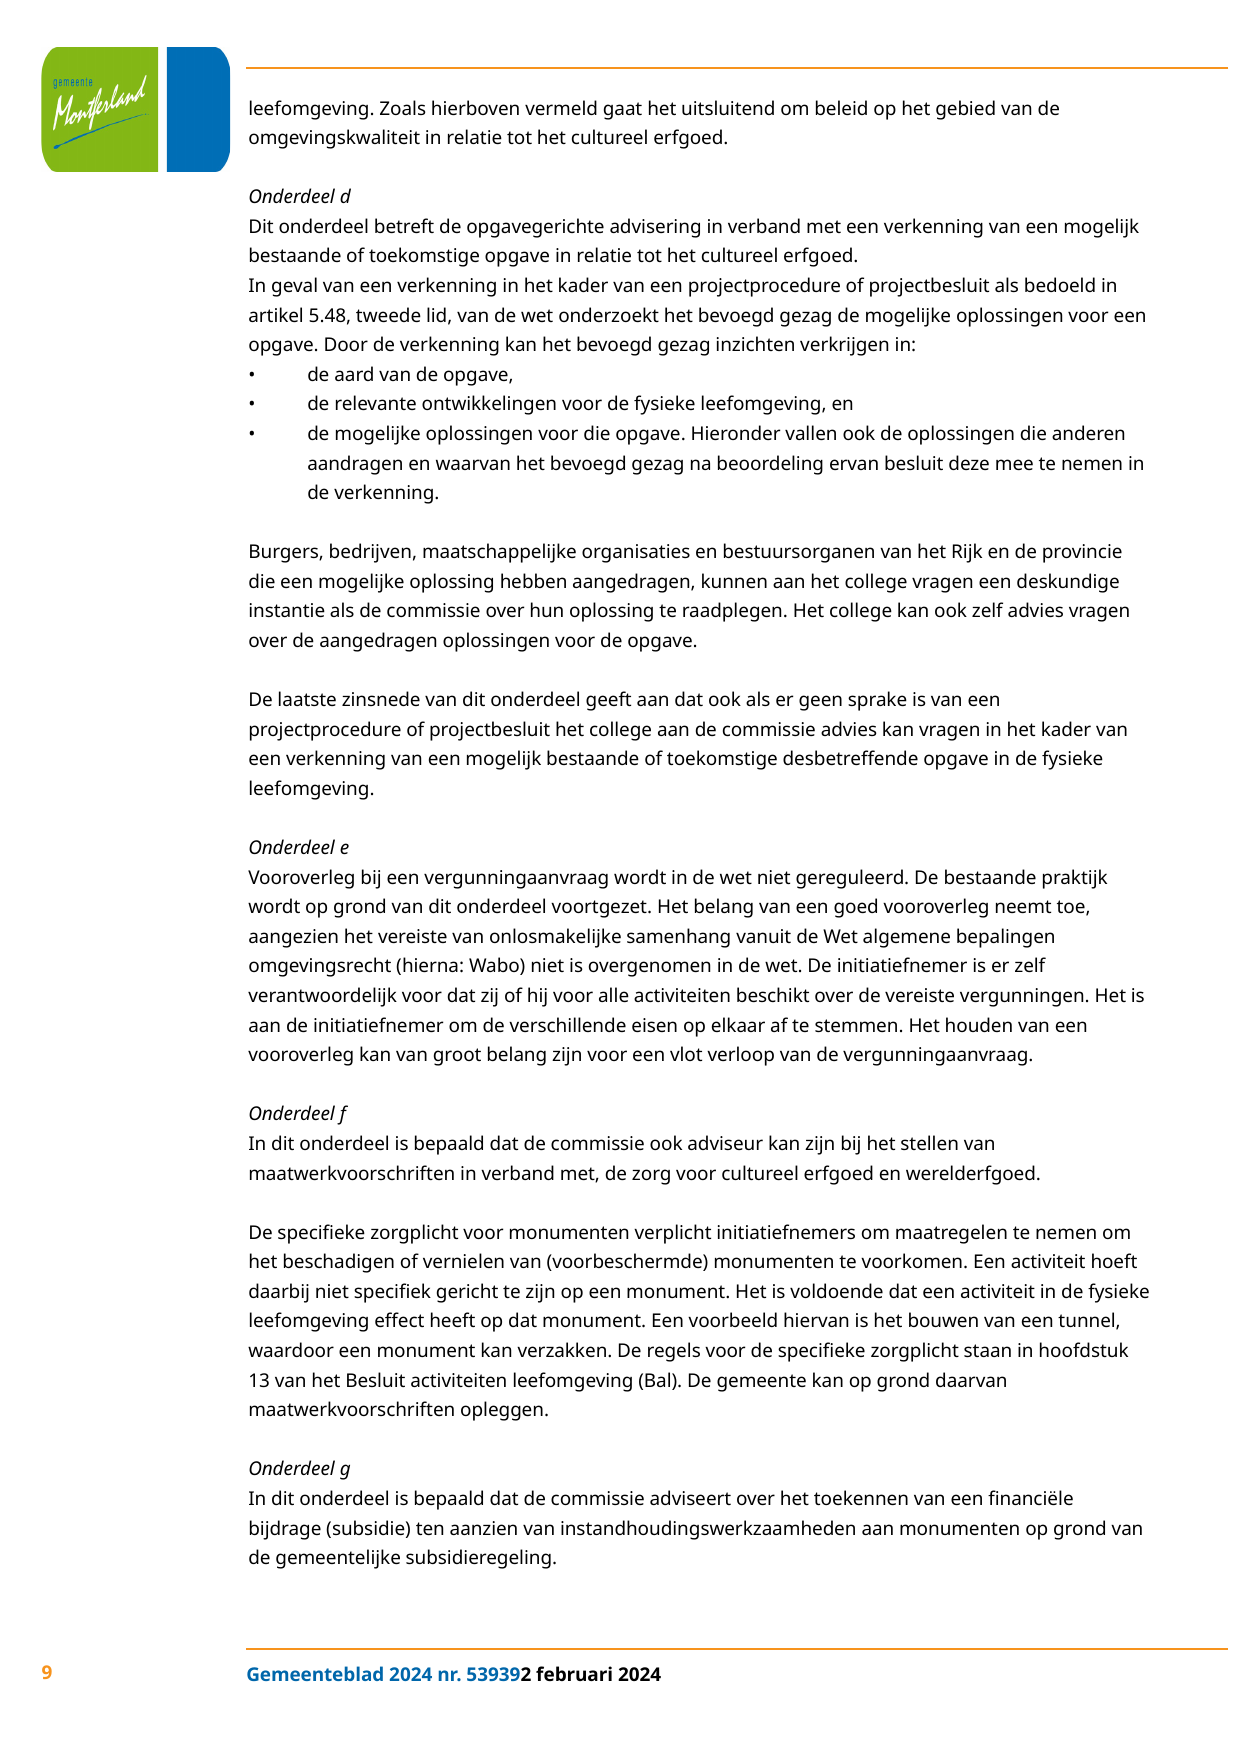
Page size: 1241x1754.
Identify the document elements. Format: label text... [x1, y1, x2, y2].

text Vooroverleg bij een vergunningaanvraag wordt in de wet niet gereguleerd. De bestaande praktijk wordt op grond van dit onderdeel voortgezet. Het belang van een goed vooroverleg neemt toe, aangezien het vereiste van onlosmakelijke samenhang vanuit de Wet algemene bepalingen omgevingsrecht (hierna: Wabo) niet is overgenomen in de wet. De initiatiefnemer is er zelf verantwoordelijk voor dat zij of hij voor alle activiteiten beschikt over de vereiste vergunningen. Het is aan de initiatiefnemer om de verschillende eisen op elkaar af te stemmen. Het houden van een vooroverleg kan van groot belang zijn voor een vlot verloop van de vergunningaanvraag. [248, 864, 1152, 1067]
list de mogelijke oplossingen voor die opgave. Hieronder vallen ook de oplossingen die anderen aandragen en waarvan het bevoegd gezag na beoordeling ervan besluit deze mee te nemen in de verkenning. [248, 420, 1152, 505]
text Burgers, bedrijven, maatschappelijke organisaties en bestuursorganen van het Rijk en de provincie die een mogelijke oplossing hebben aangedragen, kunnen aan het college vragen een deskundige instantie als de commissie over hun oplossing te raadplegen. Het college kan ook zelf advies vragen over de aangedragen oplossingen voor de opgave. [248, 538, 1152, 653]
text Onderdeel g [248, 1456, 1152, 1481]
text leefomgeving. Zoals hierboven vermeld gaat het uitsluitend om beleid op het gebied van de omgevingskwaliteit in relatie tot het cultureel erfgoed. [248, 95, 1152, 150]
text In dit onderdeel is bepaald dat de commissie adviseert over het toekennen van een financiële bijdrage (subsidie) ten aanzien van instandhoudingswerkzaamheden aan monumenten op grond van de gemeentelijke subsidieregeling. [248, 1485, 1152, 1570]
text Dit onderdeel betreft de opgavegerichte advisering in verband met een verkenning van een mogelijk bestaande of toekomstige opgave in relatie tot het cultureel erfgoed. [248, 213, 1152, 268]
text Onderdeel e [248, 834, 1152, 860]
text In dit onderdeel is bepaald dat de commissie ook adviseur kan zijn bij het stellen van maatwerkvoorschriften in verband met, de zorg voor cultureel erfgoed en werelderfgoed. [248, 1130, 1152, 1186]
list de relevante ontwikkelingen voor de fysieke leefomgeving, en [248, 391, 1152, 416]
text Onderdeel d [248, 183, 1152, 209]
text Onderdeel f [248, 1101, 1152, 1126]
list de aard van de opgave, [248, 361, 1152, 387]
text De specifieke zorgplicht voor monumenten verplicht initiatiefnemers om maatregelen te nemen om het beschadigen of vernielen van (voorbeschermde) monumenten te voorkomen. Een activiteit hoeft daarbij niet specifiek gericht te zijn op een monument. Het is voldoende dat een activiteit in de fysieke leefomgeving effect heeft op dat monument. Een voorbeeld hiervan is het bouwen van een tunnel, waardoor een monument kan verzakken. De regels voor de specifieke zorgplicht staan in hoofdstuk 13 van het Besluit activiteiten leefomgeving (Bal). De gemeente kan op grond daarvan maatwerkvoorschriften opleggen. [248, 1219, 1152, 1422]
text De laatste zinsnede van dit onderdeel geeft aan dat ook als er geen sprake is van een projectprocedure of projectbesluit het college aan de commissie advies kan vragen in het kader van een verkenning van een mogelijk bestaande of toekomstige desbetreffende opgave in de fysieke leefomgeving. [248, 686, 1152, 801]
picture [41, 47, 231, 172]
text In geval van een verkenning in het kader van een projectprocedure of projectbesluit als bedoeld in artikel 5.48, tweede lid, van de wet onderzoekt het bevoegd gezag de mogelijke oplossingen voor een opgave. Door de verkenning kan het bevoegd gezag inzichten verkrijgen in: [248, 272, 1152, 357]
